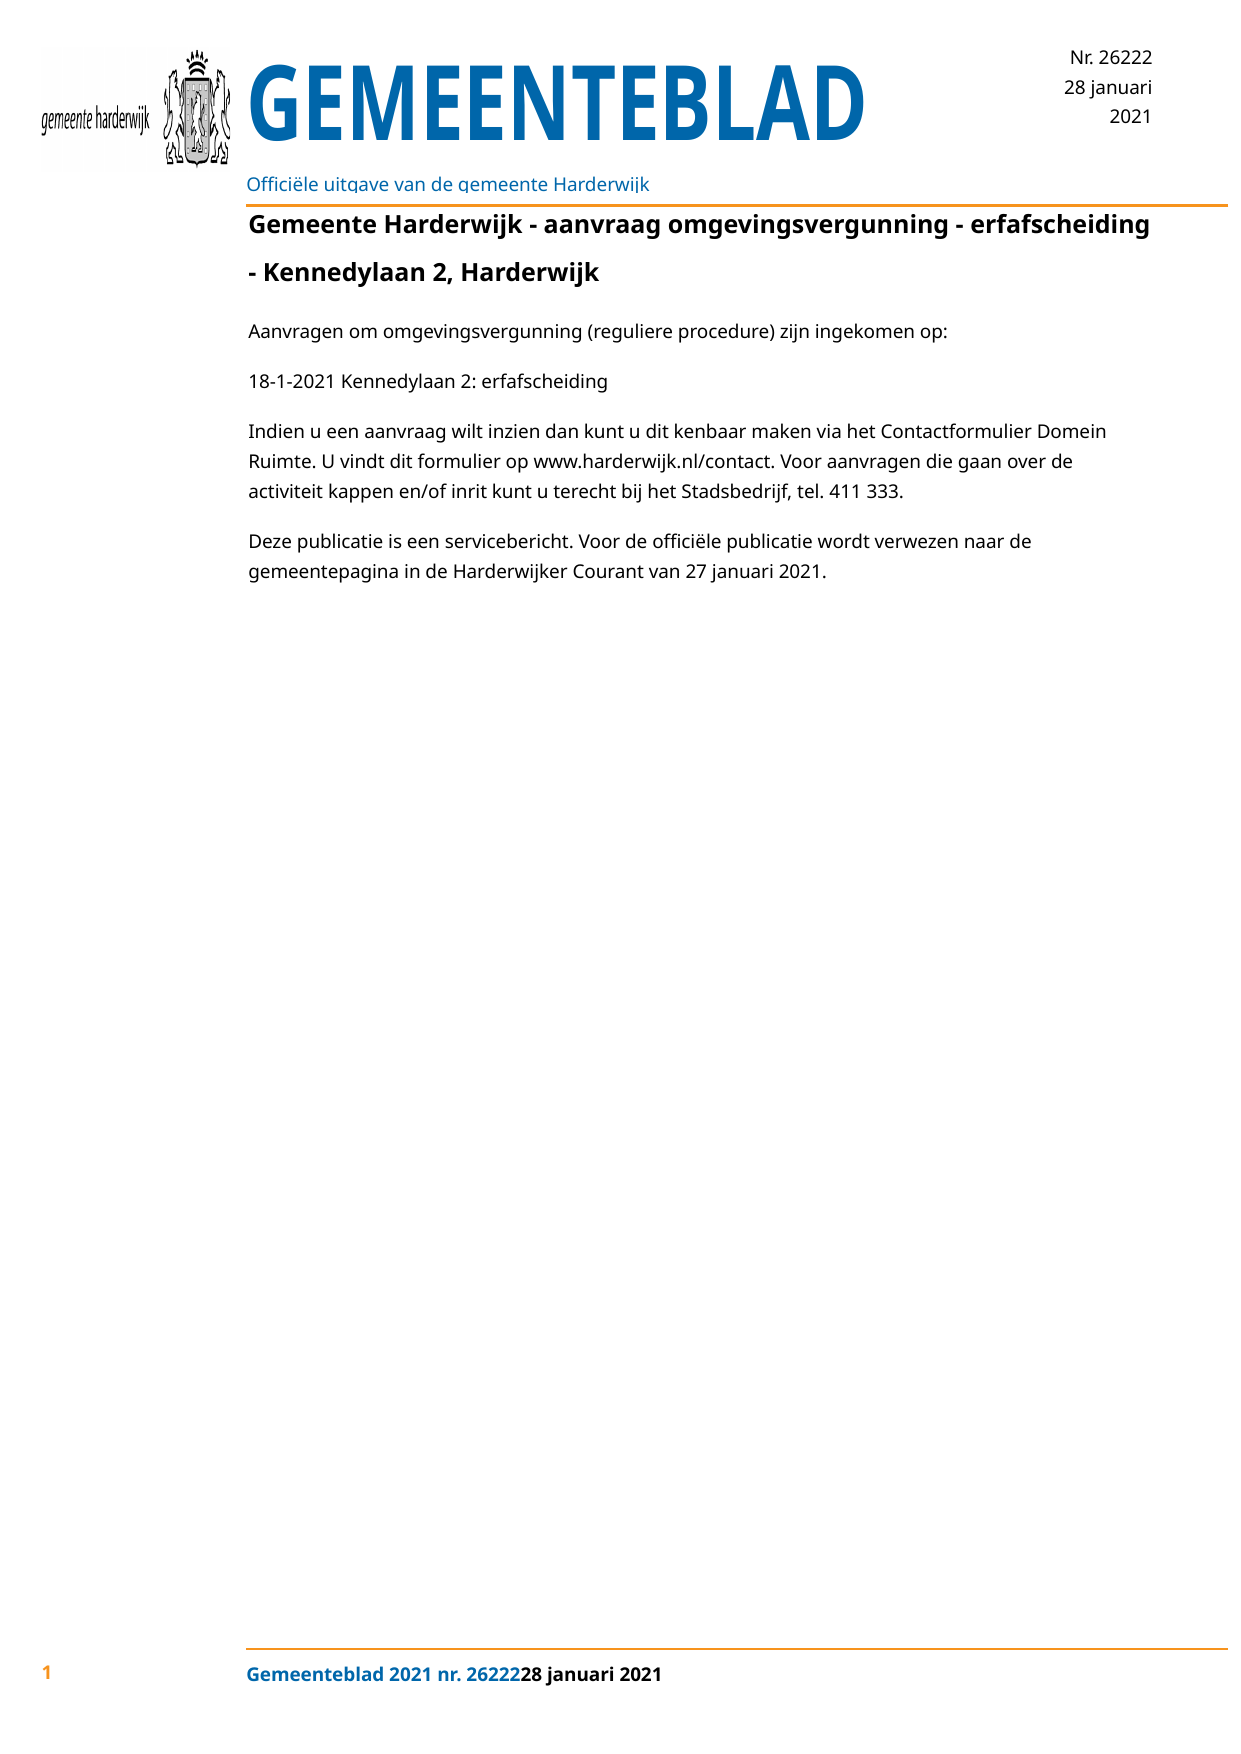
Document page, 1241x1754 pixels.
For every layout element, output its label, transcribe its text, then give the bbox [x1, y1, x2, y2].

text 18-1-2021 Kennedylaan 2: erfafscheiding [248, 368, 1152, 394]
text Aanvragen om omgevingsvergunning (reguliere procedure) zijn ingekomen op: [248, 318, 1152, 344]
picture [41, 47, 231, 172]
text Gemeente Harderwijk - aanvraag omgevingsvergunning - erfafscheiding - Kennedylaan 2, Harderwijk [248, 207, 1152, 288]
text Indien u een aanvraag wilt inzien dan kunt u dit kenbaar maken via het Contactformulier Domein Ruimte. U vindt dit formulier op www.harderwijk.nl/contact. Voor aanvragen die gaan over de activiteit kappen en/of inrit kunt u terecht bij het Stadsbedrijf, tel. 411 333. [248, 419, 1152, 504]
text Deze publicatie is een servicebericht. Voor de officiële publicatie wordt verwezen naar de gemeentepagina in de Harderwijker Courant van 27 januari 2021. [248, 528, 1152, 584]
